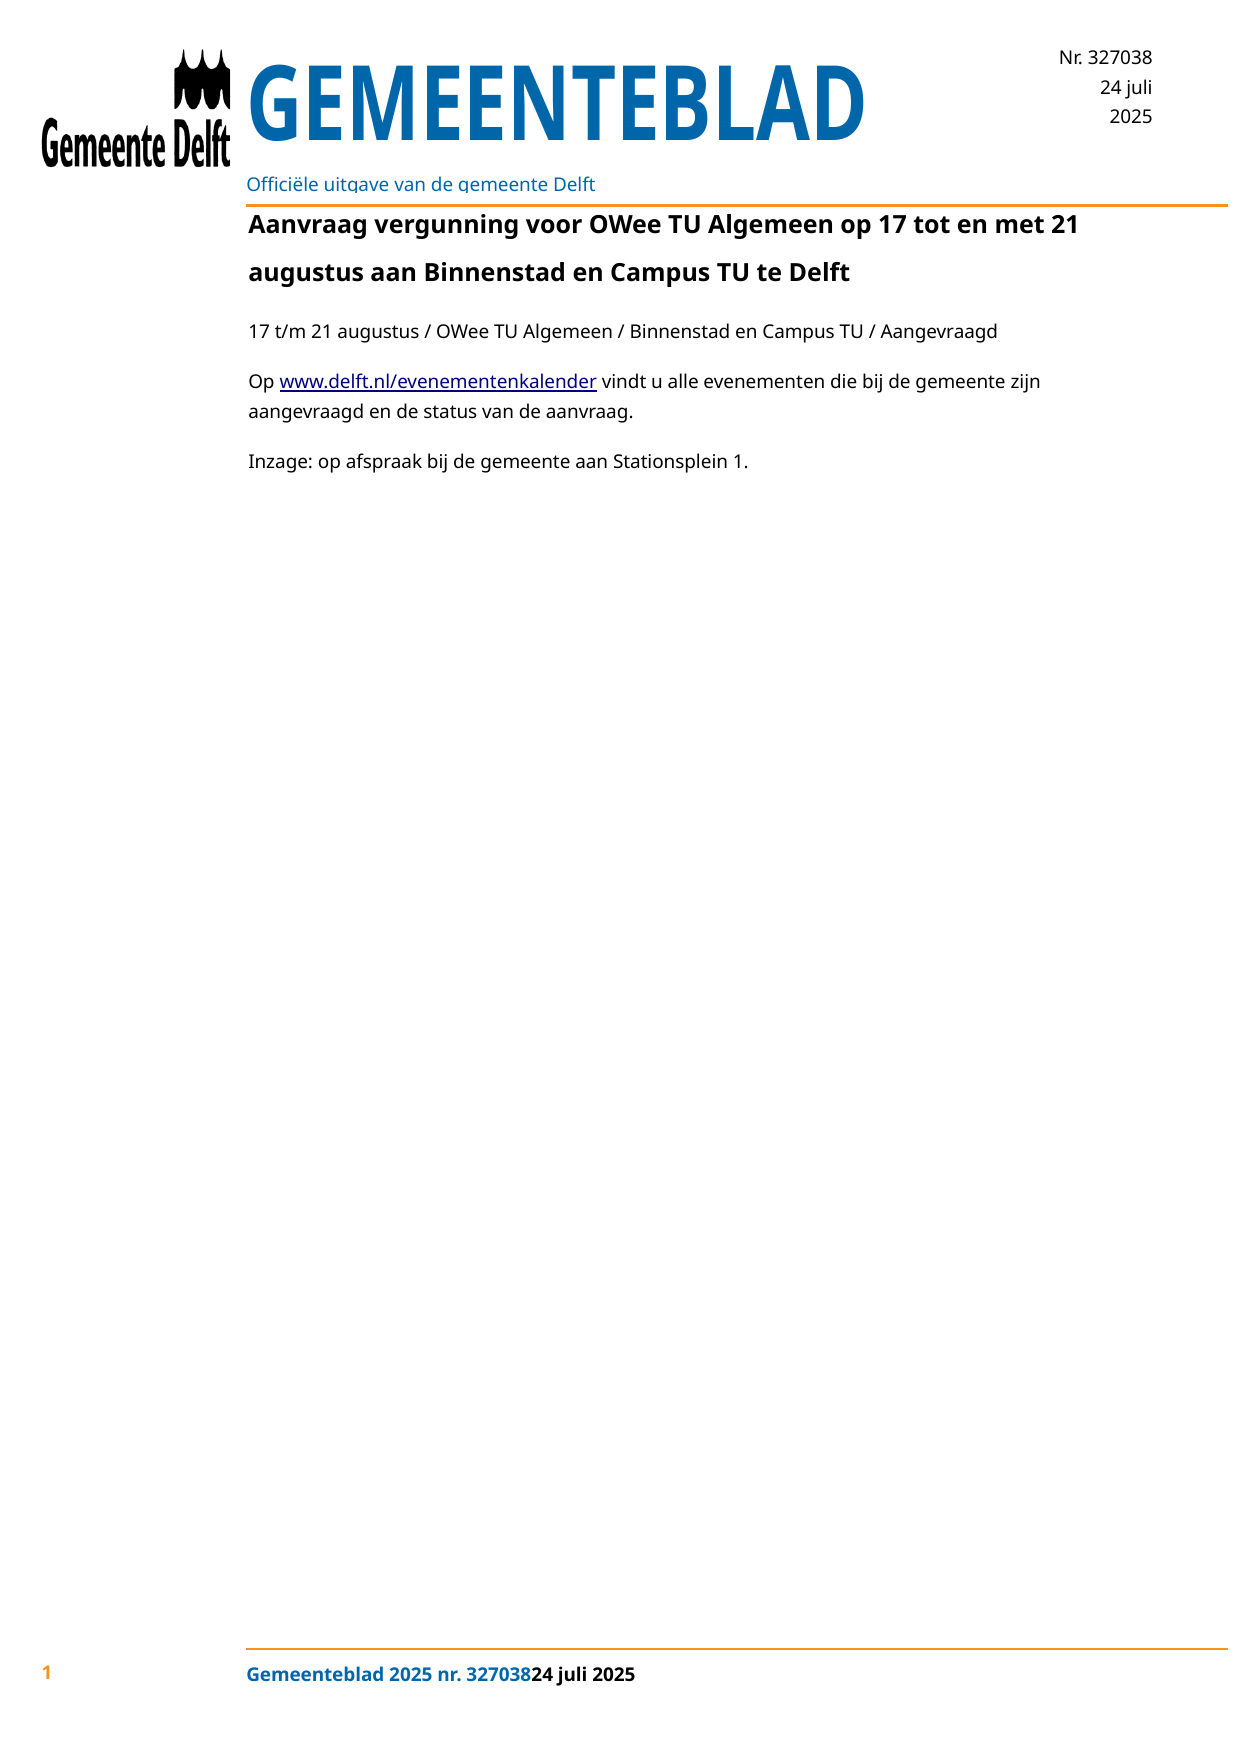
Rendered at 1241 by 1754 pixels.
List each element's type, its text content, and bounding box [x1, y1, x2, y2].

text 17 t/m 21 augustus / OWee TU Algemeen / Binnenstad en Campus TU / Aangevraagd [248, 318, 1152, 344]
picture [41, 47, 231, 172]
text Inzage: op afspraak bij de gemeente aan Stationsplein 1. [248, 448, 1152, 474]
text Op www.delft.nl/evenementenkalender vindt u alle evenementen die bij de gemeente zijn aangevraagd en de status van de aanvraag. [248, 368, 1152, 424]
text Aanvraag vergunning voor OWee TU Algemeen op 17 tot en met 21 augustus aan Binnenstad en Campus TU te Delft [248, 207, 1152, 288]
